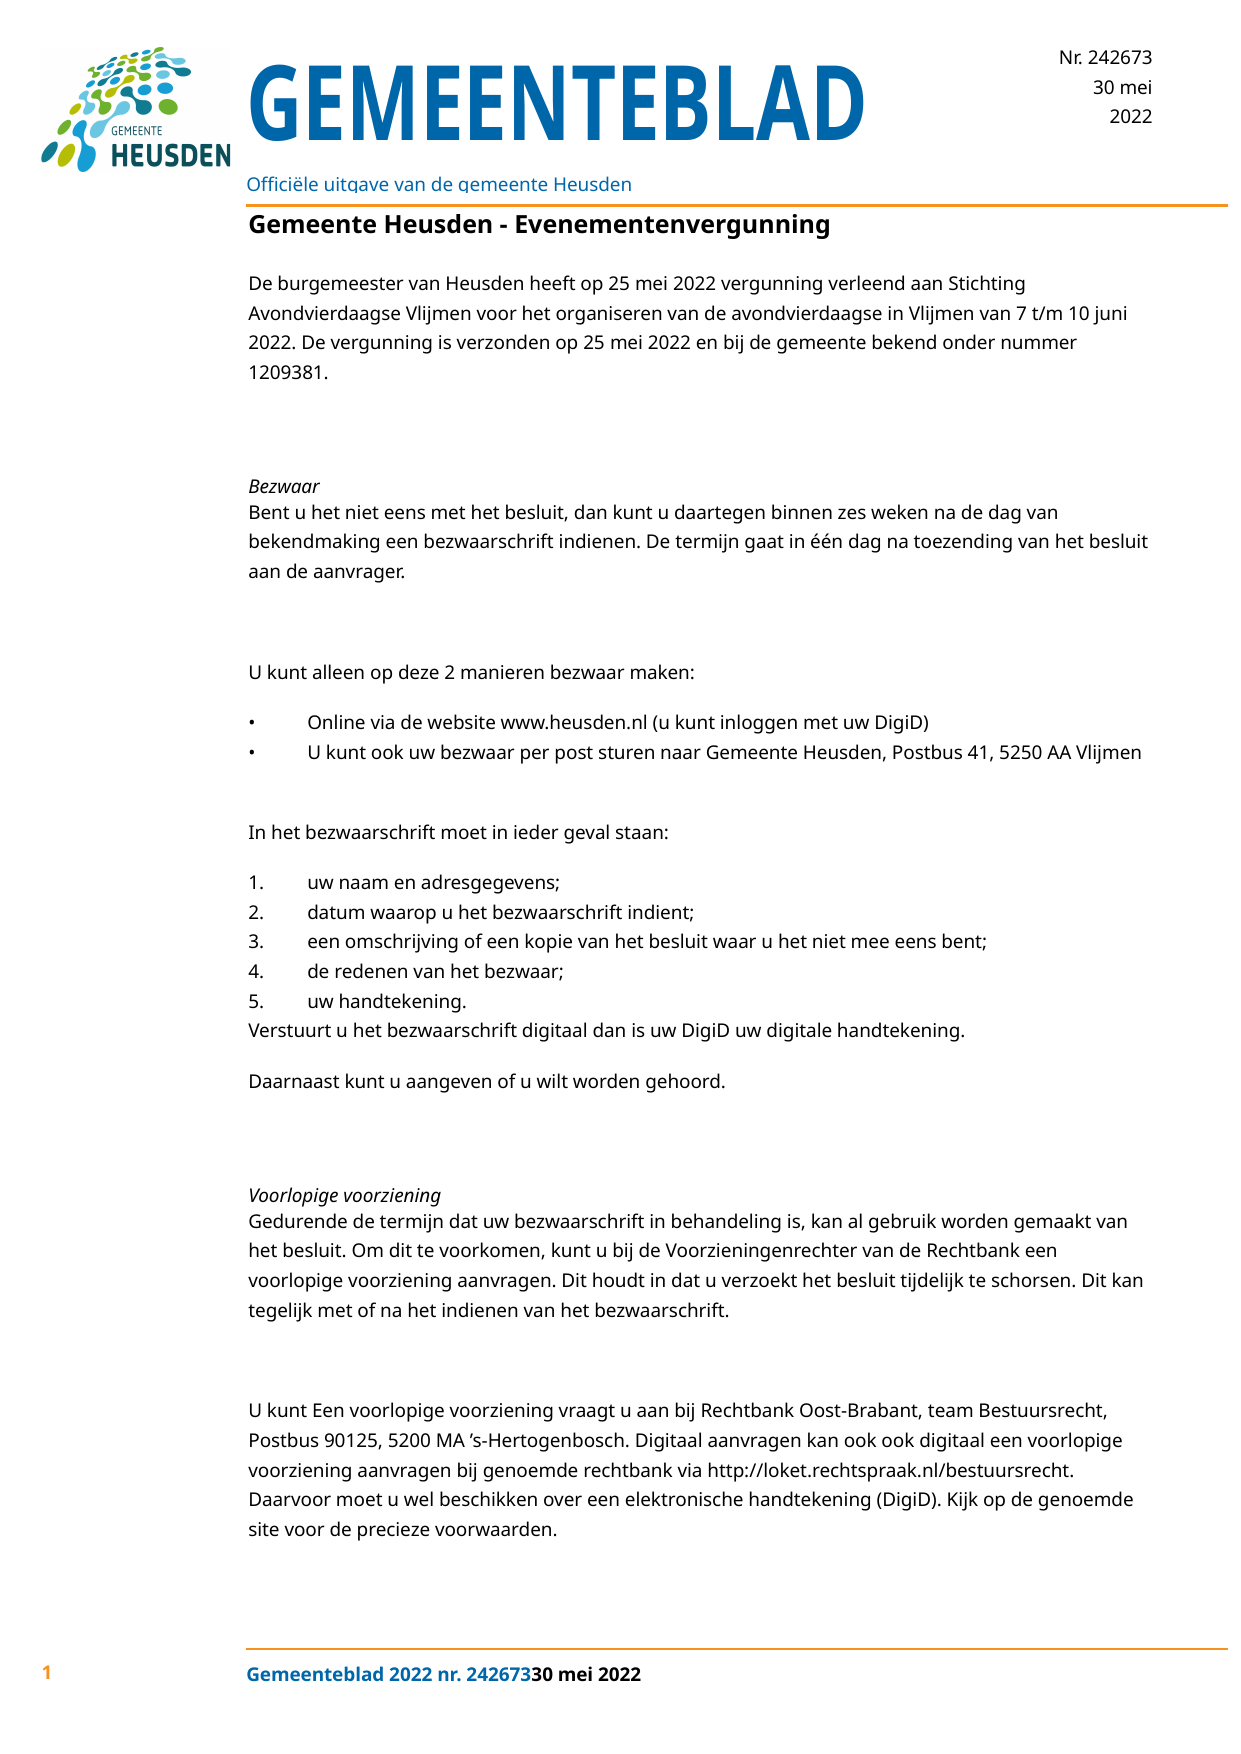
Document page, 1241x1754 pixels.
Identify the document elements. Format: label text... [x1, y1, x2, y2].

list datum waarop u het bezwaarschrift indient; [248, 899, 1152, 925]
text Gemeente Heusden - Evenementenvergunning [248, 207, 1152, 241]
list uw handtekening. [248, 988, 1152, 1014]
text In het bezwaarschrift moet in ieder geval staan: [248, 819, 1152, 845]
text Bezwaar [248, 473, 1152, 499]
list de redenen van het bezwaar; [248, 958, 1152, 984]
text U kunt Een voorlopige voorziening vraagt u aan bij Rechtbank Oost-Brabant, team Bestuursrecht, Postbus 90125, 5200 MA ’s-Hertogenbosch. Digitaal aanvragen kan ook ook digitaal een voorlopige voorziening aanvragen bij genoemde rechtbank via http://loket.rechtspraak.nl/bestuursrecht. Daarvoor moet u wel beschikken over een elektronische handtekening (DigiD). Kijk op de genoemde site voor de precieze voorwaarden. [248, 1398, 1152, 1542]
text U kunt alleen op deze 2 manieren bezwaar maken: [248, 659, 1152, 685]
picture [41, 47, 231, 172]
list uw naam en adresgegevens; [248, 869, 1152, 895]
text De burgemeester van Heusden heeft op 25 mei 2022 vergunning verleend aan Stichting Avondvierdaagse Vlijmen voor het organiseren van de avondvierdaagse in Vlijmen van 7 t/m 10 juni 2022. De vergunning is verzonden op 25 mei 2022 en bij de gemeente bekend onder nummer 1209381. [248, 270, 1152, 385]
text Verstuurt u het bezwaarschrift digitaal dan is uw DigiD uw digitale handtekening. [248, 1017, 1152, 1043]
list U kunt ook uw bezwaar per post sturen naar Gemeente Heusden, Postbus 41, 5250 AA Vlijmen [248, 739, 1152, 765]
list Online via de website www.heusden.nl (u kunt inloggen met uw DigiD) [248, 709, 1152, 735]
text Bent u het niet eens met het besluit, dan kunt u daartegen binnen zes weken na de dag van bekendmaking een bezwaarschrift indienen. De termijn gaat in één dag na toezending van het besluit aan de aanvrager. [248, 499, 1152, 584]
list een omschrijving of een kopie van het besluit waar u het niet mee eens bent; [248, 929, 1152, 954]
text Gedurende de termijn dat uw bezwaarschrift in behandeling is, kan al gebruik worden gemaakt van het besluit. Om dit te voorkomen, kunt u bij de Voorzieningenrechter van de Rechtbank een voorlopige voorziening aanvragen. Dit houdt in dat u verzoekt het besluit tijdelijk te schorsen. Dit kan tegelijk met of na het indienen van het bezwaarschrift. [248, 1208, 1152, 1322]
text Daarnaast kunt u aangeven of u wilt worden gehoord. [248, 1068, 1152, 1094]
text Voorlopige voorziening [248, 1182, 1152, 1208]
